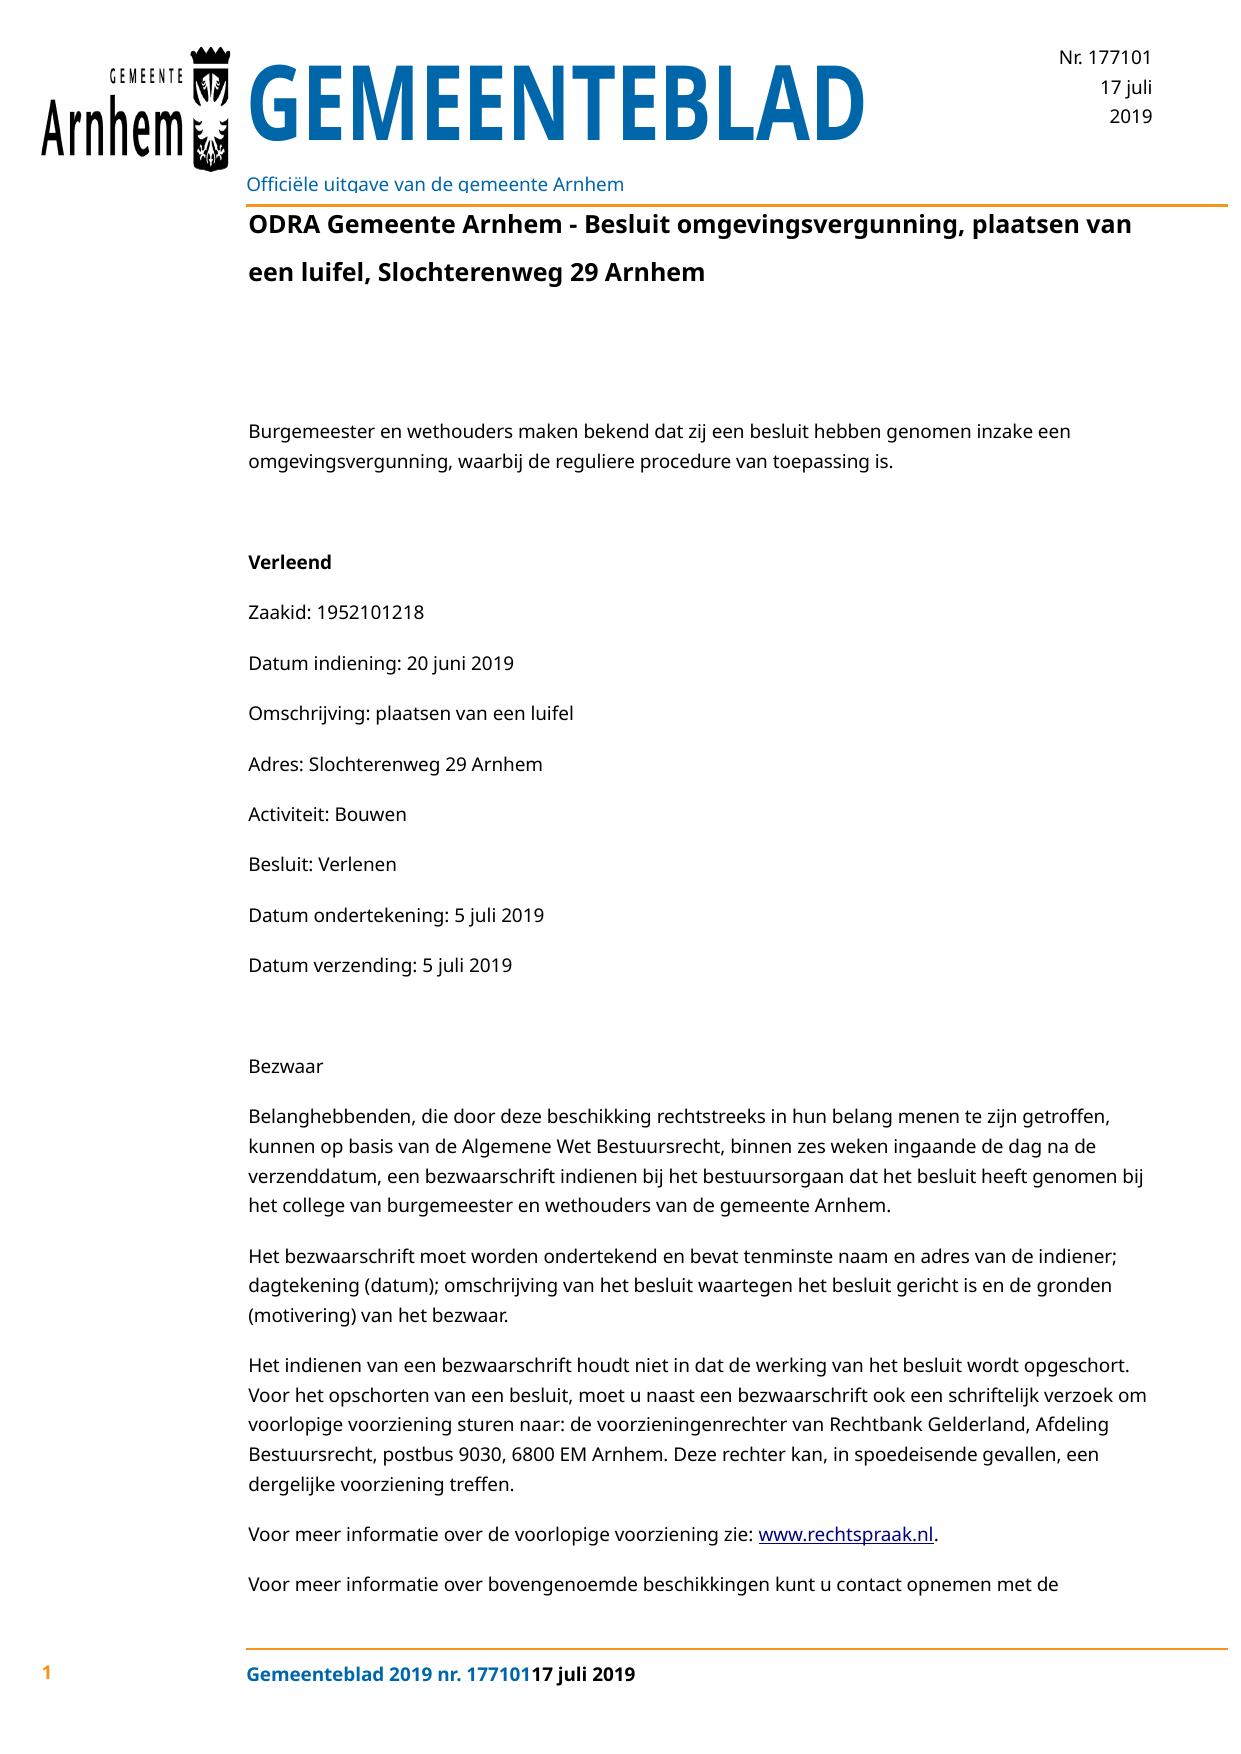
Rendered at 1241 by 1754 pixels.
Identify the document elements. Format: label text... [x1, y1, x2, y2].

text ODRA Gemeente Arnhem - Besluit omgevingsvergunning, plaatsen van een luifel, Slochterenweg 29 Arnhem [248, 207, 1152, 288]
text Het bezwaarschrift moet worden ondertekend en bevat tenminste naam en adres van de indiener; dagtekening (datum); omschrijving van het besluit waartegen het besluit gericht is en de gronden (motivering) van het bezwaar. [248, 1243, 1152, 1328]
text Bezwaar [248, 1053, 1152, 1079]
text Voor meer informatie over de voorlopige voorziening zie: www.rechtspraak.nl. [248, 1521, 1152, 1547]
text Zaakid: 1952101218 [248, 599, 1152, 625]
picture [41, 47, 231, 172]
text Datum indiening: 20 juni 2019 [248, 650, 1152, 676]
text Datum verzending: 5 juli 2019 [248, 952, 1152, 978]
text Activiteit: Bouwen [248, 801, 1152, 827]
text Burgemeester en wethouders maken bekend dat zij een besluit hebben genomen inzake een omgevingsvergunning, waarbij de reguliere procedure van toepassing is. [248, 419, 1152, 474]
text Belanghebbenden, die door deze beschikking rechtstreeks in hun belang menen te zijn getroffen, kunnen op basis van de Algemene Wet Bestuursrecht, binnen zes weken ingaande de dag na de verzenddatum, een bezwaarschrift indienen bij het bestuursorgaan dat het besluit heeft genomen bij het college van burgemeester en wethouders van de gemeente Arnhem. [248, 1104, 1152, 1218]
text Adres: Slochterenweg 29 Arnhem [248, 751, 1152, 777]
text Voor meer informatie over bovengenoemde beschikkingen kunt u contact opnemen met de [248, 1572, 1152, 1597]
text Datum ondertekening: 5 juli 2019 [248, 902, 1152, 928]
text Verleend [248, 549, 1152, 575]
text Het indienen van een bezwaarschrift houdt niet in dat de werking van het besluit wordt opgeschort. Voor het opschorten van een besluit, moet u naast een bezwaarschrift ook een schriftelijk verzoek om voorlopige voorziening sturen naar: de voorzieningenrechter van Rechtbank Gelderland, Afdeling Bestuursrecht, postbus 9030, 6800 EM Arnhem. Deze rechter kan, in spoedeisende gevallen, een dergelijke voorziening treffen. [248, 1352, 1152, 1497]
text Besluit: Verlenen [248, 852, 1152, 877]
text Omschrijving: plaatsen van een luifel [248, 700, 1152, 726]
